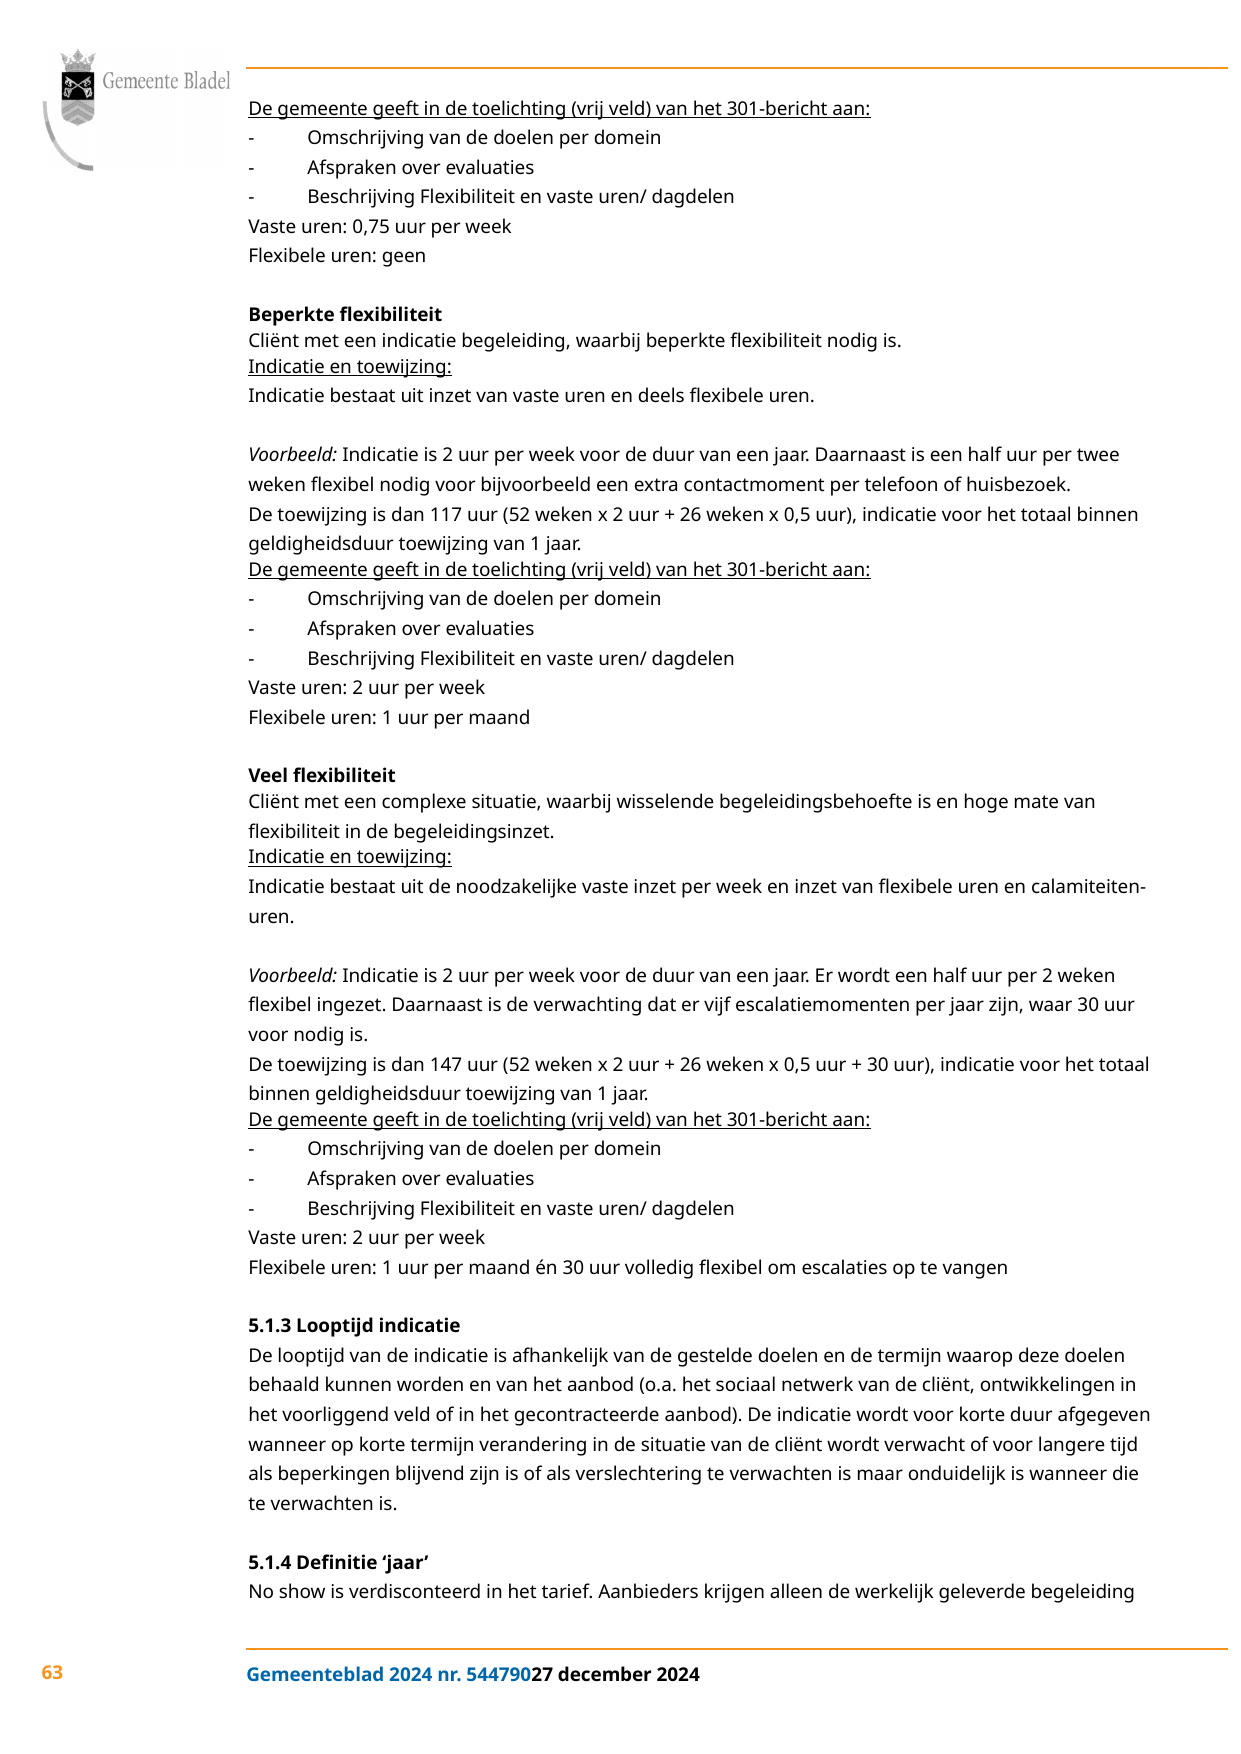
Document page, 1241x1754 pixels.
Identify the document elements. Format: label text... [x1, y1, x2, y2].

table_cell Cliënt met een indicatie begeleiding, waarbij beperkte flexibiliteit nodig is. [248, 327, 1152, 353]
text No show is verdisconteerd in het tarief. Aanbieders krijgen alleen de werkelijk geleverde begeleiding [248, 1579, 1152, 1604]
table_cell De gemeente geeft in de toelichting (vrij veld) van het 301-bericht aan: Omschrijving van de doelen per domein Afspraken over evaluaties Beschrijving Flexibiliteit en vaste uren/ dagdelen Vaste uren: 2 uur per week Flexibele uren: 1 uur per maand [248, 556, 1152, 730]
table_cell Indicatie en toewijzing: Indicatie bestaat uit de noodzakelijke vaste inzet per week en inzet van flexibele uren en calamiteiten-uren. Voorbeeld: Indicatie is 2 uur per week voor de duur van een jaar. Er wordt een half uur per 2 weken flexibel ingezet. Daarnaast is de verwachting dat er vijf escalatiemomenten per jaar zijn, waar 30 uur voor nodig is. De toewijzing is dan 147 uur (52 weken x 2 uur + 26 weken x 0,5 uur + 30 uur), indicatie voor het totaal binnen geldigheidsduur toewijzing van 1 jaar. [248, 844, 1152, 1106]
text 5.1.3 Looptijd indicatie [248, 1312, 1152, 1338]
table_cell De gemeente geeft in de toelichting (vrij veld) van het 301-bericht aan: Omschrijving van de doelen per domein Afspraken over evaluaties Beschrijving Flexibiliteit en vaste uren/ dagdelen Vaste uren: 0,75 uur per week Flexibele uren: geen [248, 95, 1152, 268]
table_header Beperkte flexibiliteit [248, 301, 1152, 327]
text 5.1.4 Definitie ‘jaar’ [248, 1549, 1152, 1575]
text De looptijd van de indicatie is afhankelijk van de gestelde doelen en de termijn waarop deze doelen behaald kunnen worden en van het aanbod (o.a. het sociaal netwerk van de cliënt, ontwikkelingen in het voorliggend veld of in het gecontracteerde aanbod). De indicatie wordt voor korte duur afgegeven wanneer op korte termijn verandering in de situatie van de cliënt wordt verwacht of voor langere tijd als beperkingen blijvend zijn is of als verslechtering te verwachten is maar onduidelijk is wanneer die te verwachten is. [248, 1342, 1152, 1516]
picture [41, 47, 231, 172]
table_cell Cliënt met een complexe situatie, waarbij wisselende begeleidingsbehoefte is en hoge mate van flexibiliteit in de begeleidingsinzet. [248, 788, 1152, 844]
table_cell De gemeente geeft in de toelichting (vrij veld) van het 301-bericht aan: Omschrijving van de doelen per domein Afspraken over evaluaties Beschrijving Flexibiliteit en vaste uren/ dagdelen Vaste uren: 2 uur per week Flexibele uren: 1 uur per maand én 30 uur volledig flexibel om escalaties op te vangen [248, 1106, 1152, 1280]
table_cell Indicatie en toewijzing: Indicatie bestaat uit inzet van vaste uren en deels flexibele uren. Voorbeeld: Indicatie is 2 uur per week voor de duur van een jaar. Daarnaast is een half uur per twee weken flexibel nodig voor bijvoorbeeld een extra contactmoment per telefoon of huisbezoek. De toewijzing is dan 117 uur (52 weken x 2 uur + 26 weken x 0,5 uur), indicatie voor het totaal binnen geldigheidsduur toewijzing van 1 jaar. [248, 353, 1152, 556]
table_header Veel flexibiliteit [248, 763, 1152, 788]
